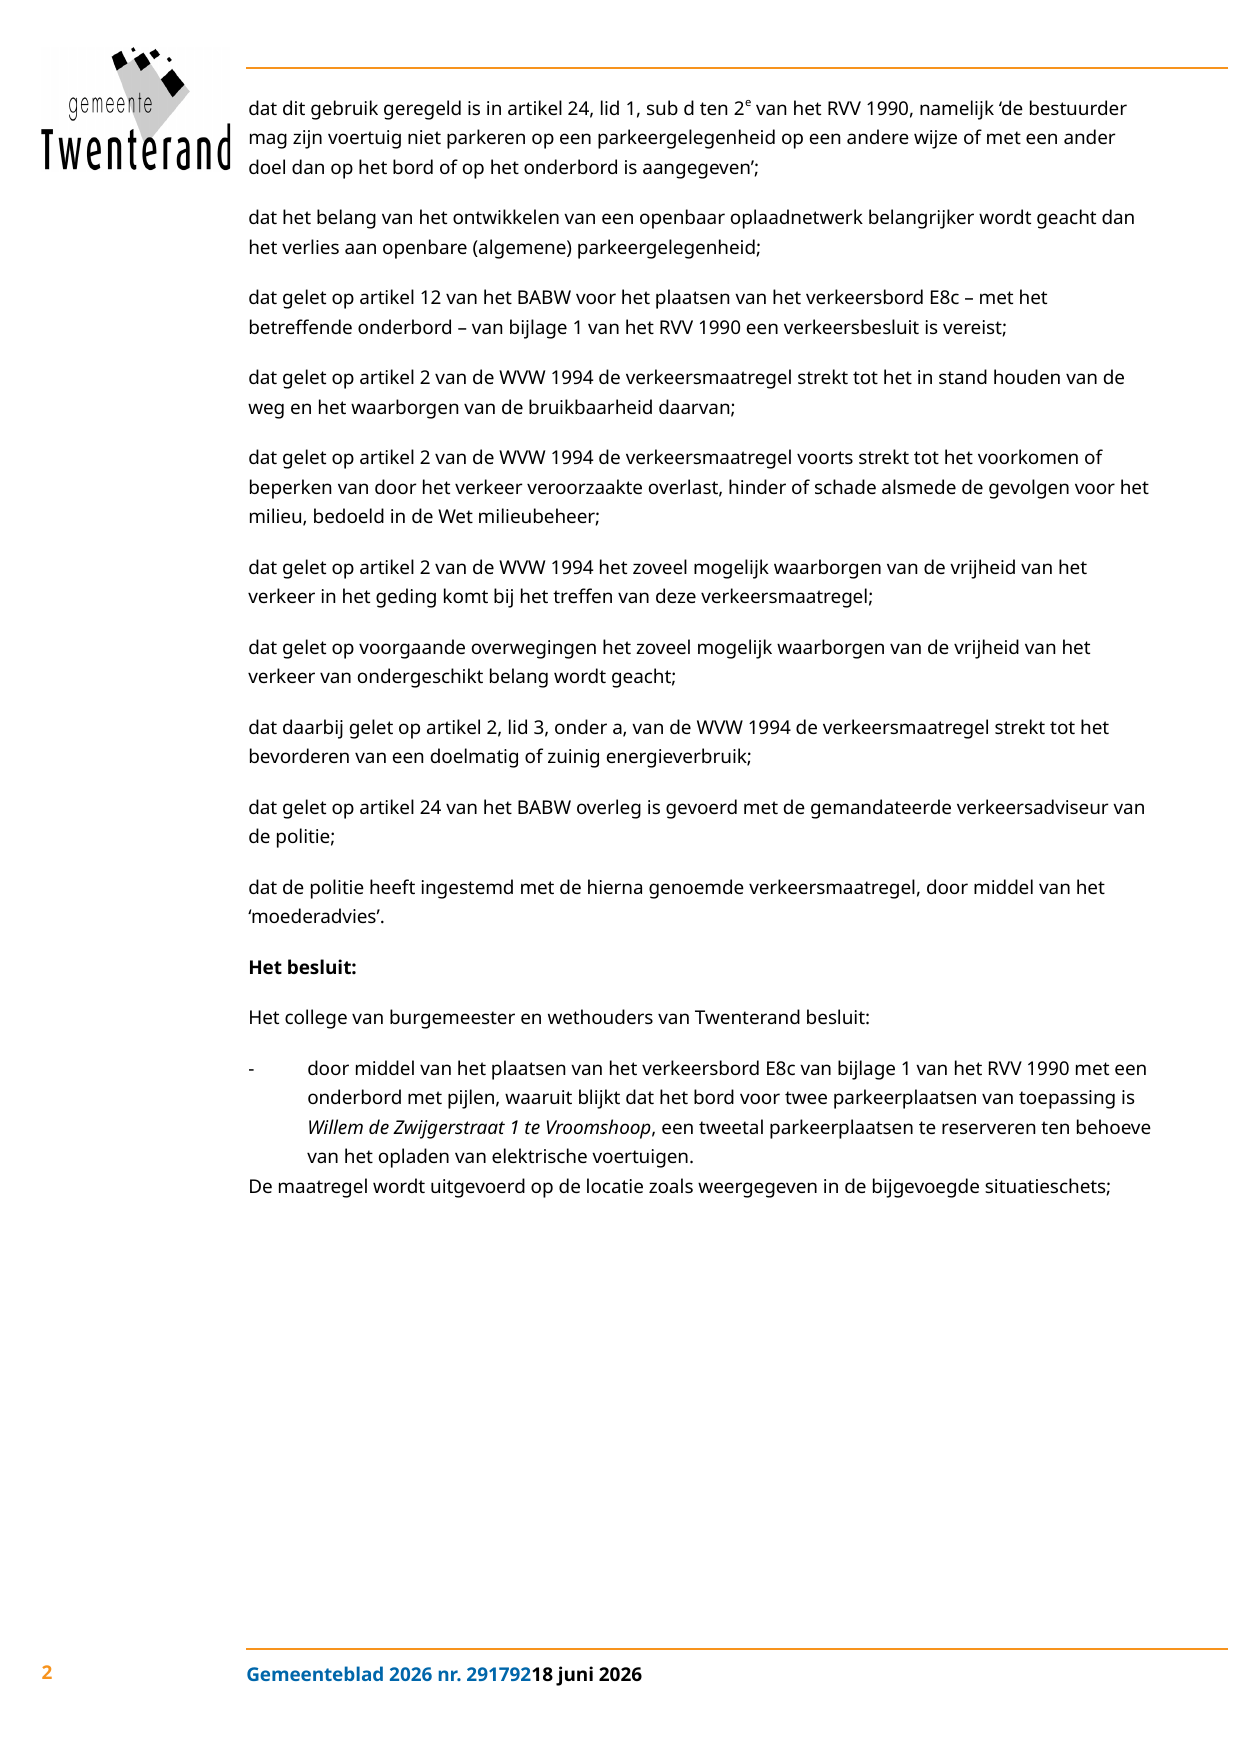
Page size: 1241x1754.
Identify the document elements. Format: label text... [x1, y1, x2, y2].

list door middel van het plaatsen van het verkeersbord E8c van bijlage 1 van het RVV 1990 met een onderbord met pijlen, waaruit blijkt dat het bord voor twee parkeerplaatsen van toepassing is Willem de Zwijgerstraat 1 te Vroomshoop, een tweetal parkeerplaatsen te reserveren ten behoeve van het opladen van elektrische voertuigen. [248, 1055, 1152, 1169]
text dat het belang van het ontwikkelen van een openbaar oplaadnetwerk belangrijker wordt geacht dan het verlies aan openbare (algemene) parkeergelegenheid; [248, 204, 1152, 260]
text dat de politie heeft ingestemd met de hierna genoemde verkeersmaatregel, door middel van het ‘moederadvies’. [248, 874, 1152, 929]
text Het college van burgemeester en wethouders van Twenterand besluit: [248, 1004, 1152, 1030]
text dat dit gebruik geregeld is in artikel 24, lid 1, sub d ten 2e van het RVV 1990, namelijk ‘de bestuurder mag zijn voertuig niet parkeren op een parkeergelegenheid op een andere wijze of met een ander doel dan op het bord of op het onderbord is aangegeven’; [248, 95, 1152, 180]
text De maatregel wordt uitgevoerd op de locatie zoals weergegeven in de bijgevoegde situatieschets; [248, 1173, 1152, 1199]
text Het besluit: [248, 954, 1152, 980]
text dat gelet op artikel 12 van het BABW voor het plaatsen van het verkeersbord E8c – met het betreffende onderbord – van bijlage 1 van het RVV 1990 een verkeersbesluit is vereist; [248, 284, 1152, 340]
text dat gelet op artikel 2 van de WVW 1994 de verkeersmaatregel strekt tot het in stand houden van de weg en het waarborgen van de bruikbaarheid daarvan; [248, 364, 1152, 420]
text dat gelet op artikel 24 van het BABW overleg is gevoerd met de gemandateerde verkeersadviseur van de politie; [248, 794, 1152, 849]
text dat gelet op artikel 2 van de WVW 1994 de verkeersmaatregel voorts strekt tot het voorkomen of beperken van door het verkeer veroorzaakte overlast, hinder of schade alsmede de gevolgen voor het milieu, bedoeld in de Wet milieubeheer; [248, 444, 1152, 529]
text dat gelet op voorgaande overwegingen het zoveel mogelijk waarborgen van de vrijheid van het verkeer van ondergeschikt belang wordt geacht; [248, 634, 1152, 689]
text dat daarbij gelet op artikel 2, lid 3, onder a, van de WVW 1994 de verkeersmaatregel strekt tot het bevorderen van een doelmatig of zuinig energieverbruik; [248, 714, 1152, 769]
text dat gelet op artikel 2 van de WVW 1994 het zoveel mogelijk waarborgen van de vrijheid van het verkeer in het geding komt bij het treffen van deze verkeersmaatregel; [248, 554, 1152, 609]
picture [41, 47, 231, 172]
